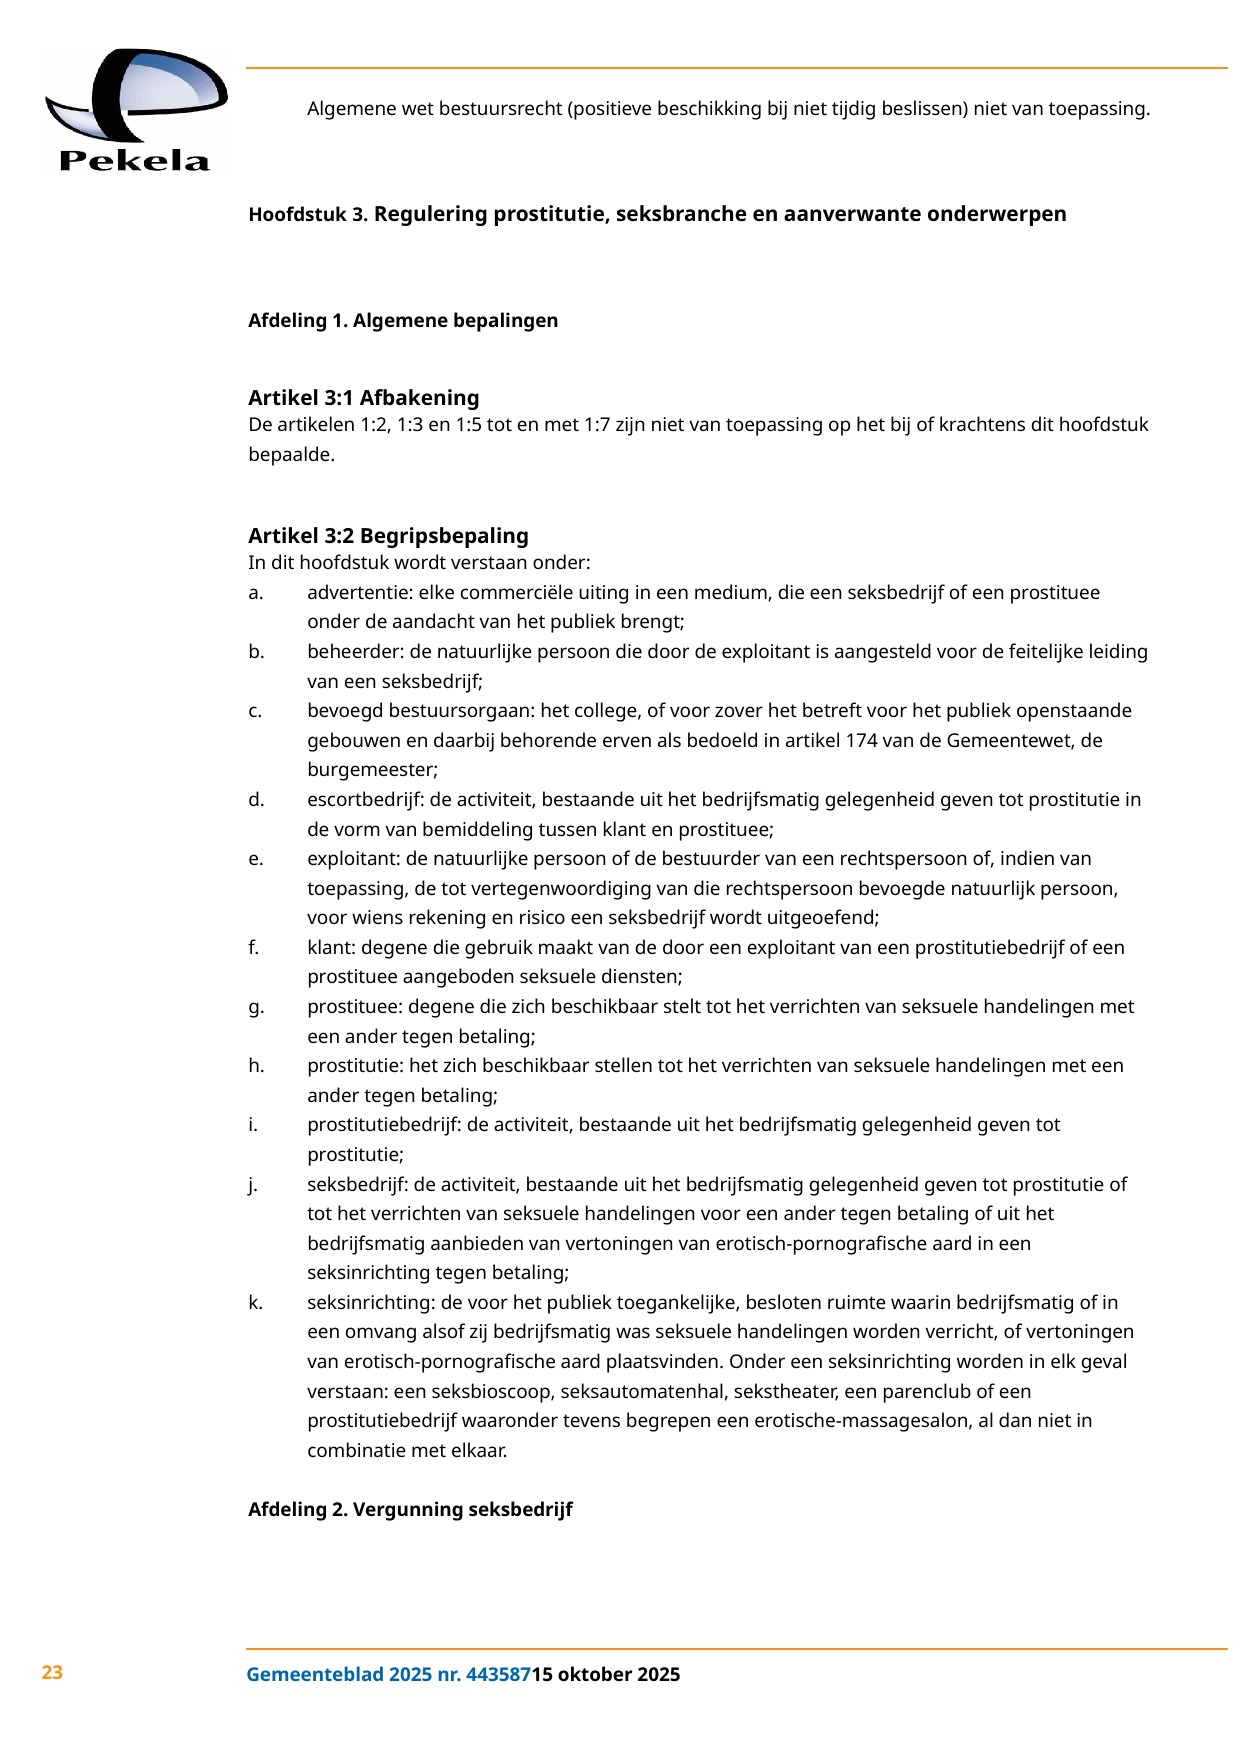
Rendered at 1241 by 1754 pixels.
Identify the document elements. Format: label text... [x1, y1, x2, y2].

list advertentie: elke commerciële uiting in een medium, die een seksbedrijf of een prostituee onder de aandacht van het publiek brengt; [248, 579, 1152, 634]
list beheerder: de natuurlijke persoon die door de exploitant is aangesteld voor de feitelijke leiding van een seksbedrijf; [248, 638, 1152, 693]
text In dit hoofdstuk wordt verstaan onder: [248, 549, 1152, 575]
picture [41, 47, 231, 172]
list escortbedrijf: de activiteit, bestaande uit het bedrijfsmatig gelegenheid geven tot prostitutie in de vorm van bemiddeling tussen klant en prostituee; [248, 786, 1152, 841]
text De artikelen 1:2, 1:3 en 1:5 tot en met 1:7 zijn niet van toepassing op het bij of krachtens dit hoofdstuk bepaalde. [248, 411, 1152, 467]
text Artikel 3:2 Begripsbepaling [248, 521, 1152, 549]
list seksinrichting: de voor het publiek toegankelijke, besloten ruimte waarin bedrijfsmatig of in een omvang alsof zij bedrijfsmatig was seksuele handelingen worden verricht, of vertoningen van erotisch-pornografische aard plaatsvinden. Onder een seksinrichting worden in elk geval verstaan: een seksbioscoop, seksautomatenhal, sekstheater, een parenclub of een prostitutiebedrijf waaronder tevens begrepen een erotische-massagesalon, al dan niet in combinatie met elkaar. [248, 1289, 1152, 1463]
list exploitant: de natuurlijke persoon of de bestuurder van een rechtspersoon of, indien van toepassing, de tot vertegenwoordiging van die rechtspersoon bevoegde natuurlijk persoon, voor wiens rekening en risico een seksbedrijf wordt uitgeoefend; [248, 845, 1152, 930]
text Afdeling 2. Vergunning seksbedrijf [248, 1496, 1152, 1522]
list prostituee: degene die zich beschikbaar stelt tot het verrichten van seksuele handelingen met een ander tegen betaling; [248, 993, 1152, 1048]
list bevoegd bestuursorgaan: het college, of voor zover het betreft voor het publiek openstaande gebouwen en daarbij behorende erven als bedoeld in artikel 174 van de Gemeentewet, de burgemeester; [248, 697, 1152, 782]
list seksbedrijf: de activiteit, bestaande uit het bedrijfsmatig gelegenheid geven tot prostitutie of tot het verrichten van seksuele handelingen voor een ander tegen betaling of uit het bedrijfsmatig aanbieden van vertoningen van erotisch-pornografische aard in een seksinrichting tegen betaling; [248, 1171, 1152, 1285]
text Artikel 3:1 Afbakening [248, 383, 1152, 411]
list klant: degene die gebruik maakt van de door een exploitant van een prostitutiebedrijf of een prostituee aangeboden seksuele diensten; [248, 934, 1152, 989]
text Afdeling 1. Algemene bepalingen [248, 307, 1152, 333]
list Algemene wet bestuursrecht (positieve beschikking bij niet tijdig beslissen) niet van toepassing. [248, 95, 1152, 121]
list prostitutiebedrijf: de activiteit, bestaande uit het bedrijfsmatig gelegenheid geven tot prostitutie; [248, 1112, 1152, 1167]
list prostitutie: het zich beschikbaar stellen tot het verrichten van seksuele handelingen met een ander tegen betaling; [248, 1052, 1152, 1108]
text Hoofdstuk 3. Regulering prostitutie, seksbranche en aanverwante onderwerpen [248, 199, 1152, 228]
